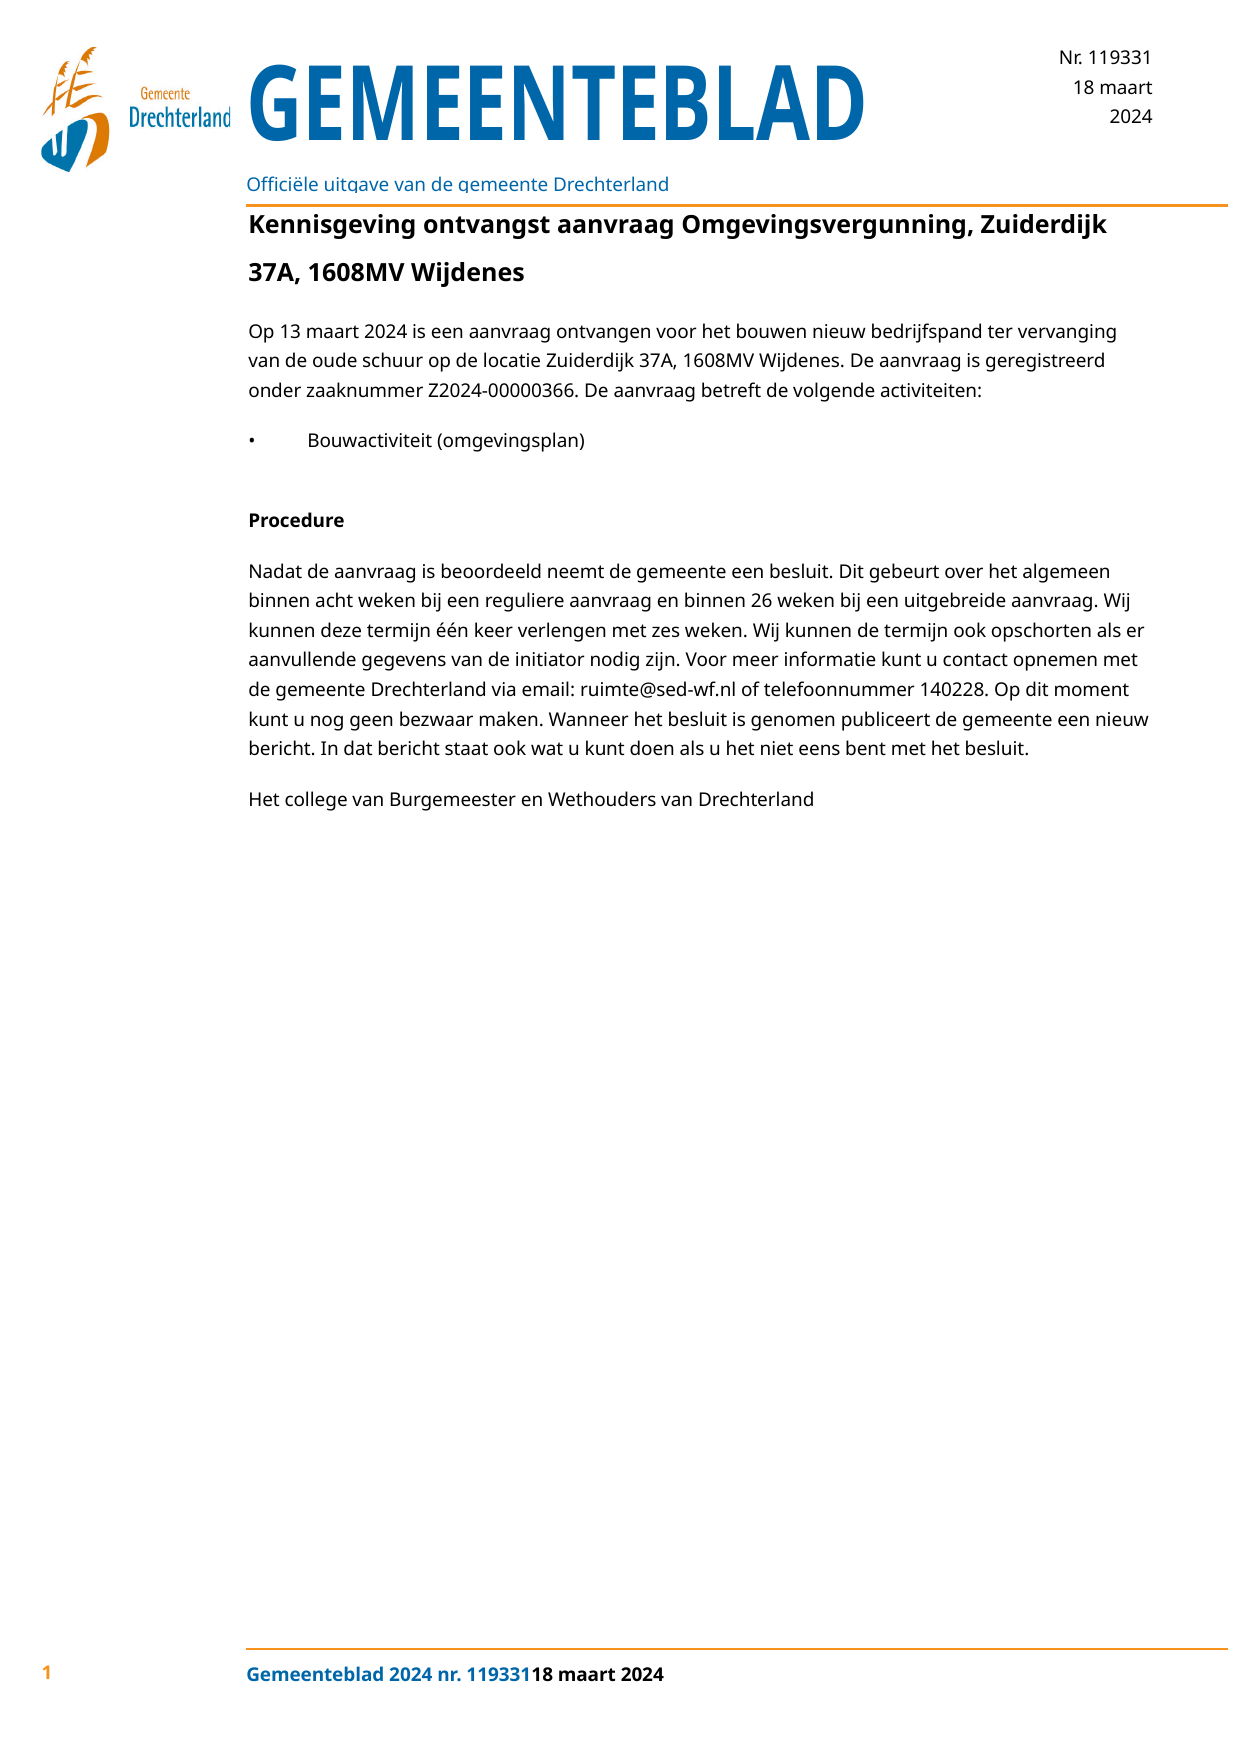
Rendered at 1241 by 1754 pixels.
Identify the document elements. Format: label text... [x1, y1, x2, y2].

picture [226, 115, 231, 124]
text Procedure [248, 507, 1152, 533]
picture [41, 47, 231, 172]
picture [41, 158, 64, 172]
text Nadat de aanvraag is beoordeeld neemt de gemeente een besluit. Dit gebeurt over het algemeen binnen acht weken bij een reguliere aanvraag en binnen 26 weken bij een uitgebreide aanvraag. Wij kunnen deze termijn één keer verlengen met zes weken. Wij kunnen de termijn ook opschorten als er aanvullende gegevens van de initiator nodig zijn. Voor meer informatie kunt u contact opnemen met de gemeente Drechterland via email: ruimte@sed-wf.nl of telefoonnummer 140228. Op dit moment kunt u nog geen bezwaar maken. Wanneer het besluit is genomen publiceert de gemeente een nieuw bericht. In dat bericht staat ook wat u kunt doen als u het niet eens bent met het besluit. [248, 558, 1152, 761]
text Op 13 maart 2024 is een aanvraag ontvangen voor het bouwen nieuw bedrijfspand ter vervanging van de oude schuur op de locatie Zuiderdijk 37A, 1608MV Wijdenes. De aanvraag is geregistreerd onder zaaknummer Z2024-00000366. De aanvraag betreft de volgende activiteiten: [248, 318, 1152, 403]
list Bouwactiviteit (omgevingsplan) [248, 427, 1152, 453]
text Het college van Burgemeester en Wethouders van Drechterland [248, 786, 1152, 812]
text Kennisgeving ontvangst aanvraag Omgevingsvergunning, Zuiderdijk 37A, 1608MV Wijdenes [248, 207, 1152, 288]
